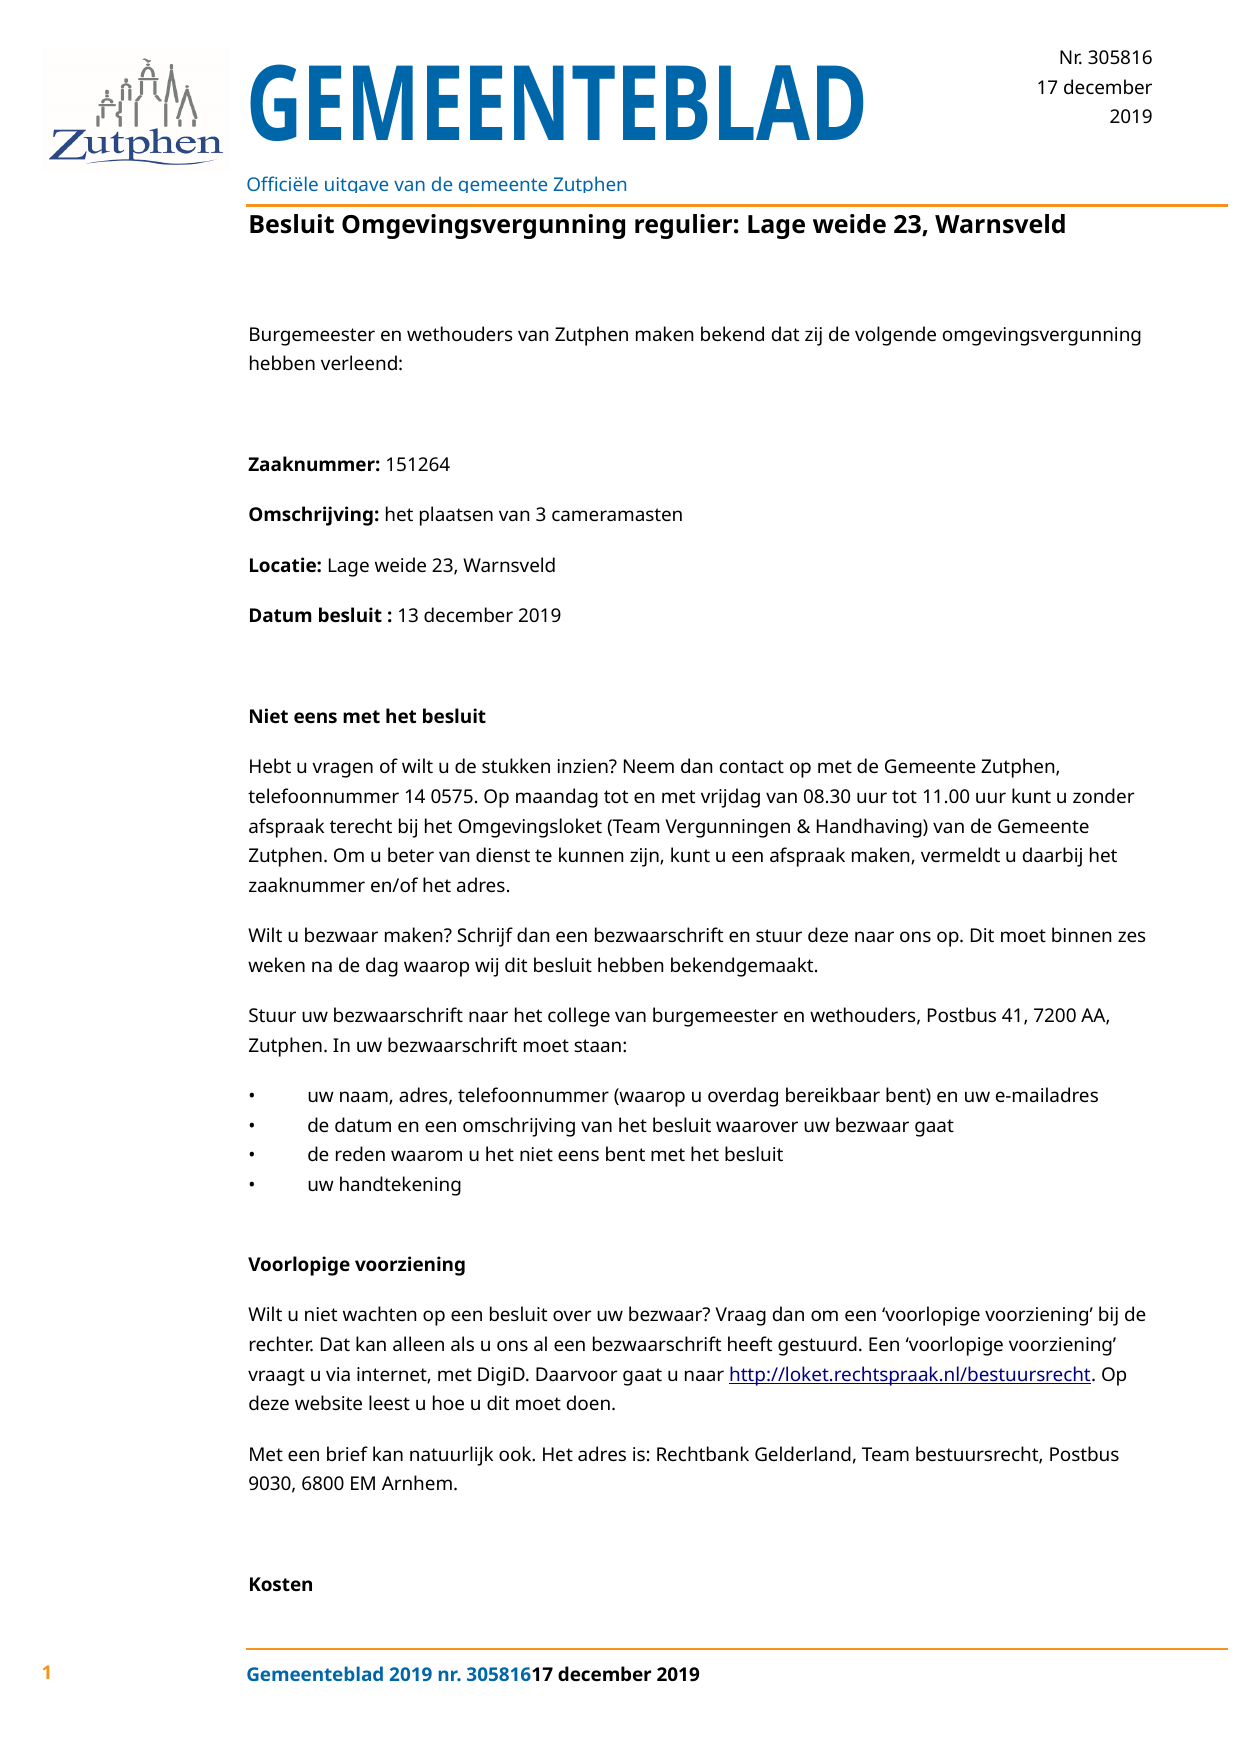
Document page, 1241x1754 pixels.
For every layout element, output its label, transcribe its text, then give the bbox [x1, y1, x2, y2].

text Besluit Omgevingsvergunning regulier: Lage weide 23, Warnsveld [248, 207, 1152, 241]
text Omschrijving: het plaatsen van 3 cameramasten [248, 502, 1152, 527]
text Voorlopige voorziening [248, 1251, 1152, 1277]
text Kosten [248, 1571, 1152, 1597]
text Burgemeester en wethouders van Zutphen maken bekend dat zij de volgende omgevingsvergunning hebben verleend: [248, 321, 1152, 376]
list uw naam, adres, telefoonnummer (waarop u overdag bereikbaar bent) en uw e-mailadres [248, 1082, 1152, 1108]
picture [41, 47, 231, 172]
list uw handtekening [248, 1171, 1152, 1197]
list de reden waarom u het niet eens bent met het besluit [248, 1142, 1152, 1167]
text Datum besluit : 13 december 2019 [248, 602, 1152, 628]
text Hebt u vragen of wilt u de stukken inzien? Neem dan contact op met de Gemeente Zutphen, telefoonnummer 14 0575. Op maandag tot en met vrijdag van 08.30 uur tot 11.00 uur kunt u zonder afspraak terecht bij het Omgevingsloket (Team Vergunningen & Handhaving) van de Gemeente Zutphen. Om u beter van dienst te kunnen zijn, kunt u een afspraak maken, vermeldt u daarbij het zaaknummer en/of het adres. [248, 754, 1152, 898]
text Stuur uw bezwaarschrift naar het college van burgemeester en wethouders, Postbus 41, 7200 AA, Zutphen. In uw bezwaarschrift moet staan: [248, 1002, 1152, 1058]
text Wilt u niet wachten op een besluit over uw bezwaar? Vraag dan om een ‘voorlopige voorziening’ bij de rechter. Dat kan alleen als u ons al een bezwaarschrift heeft gestuurd. Een ‘voorlopige voorziening’ vraagt u via internet, met DigiD. Daarvoor gaat u naar http://loket.rechtspraak.nl/bestuursrecht. Op deze website leest u hoe u dit moet doen. [248, 1302, 1152, 1416]
text Niet eens met het besluit [248, 703, 1152, 729]
text Zaaknummer: 151264 [248, 451, 1152, 477]
text Met een brief kan natuurlijk ook. Het adres is: Rechtbank Gelderland, Team bestuursrecht, Postbus 9030, 6800 EM Arnhem. [248, 1441, 1152, 1496]
text Wilt u bezwaar maken? Schrijf dan een bezwaarschrift en stuur deze naar ons op. Dit moet binnen zes weken na de dag waarop wij dit besluit hebben bekendgemaakt. [248, 922, 1152, 978]
text Locatie: Lage weide 23, Warnsveld [248, 552, 1152, 578]
list de datum en een omschrijving van het besluit waarover uw bezwaar gaat [248, 1112, 1152, 1138]
